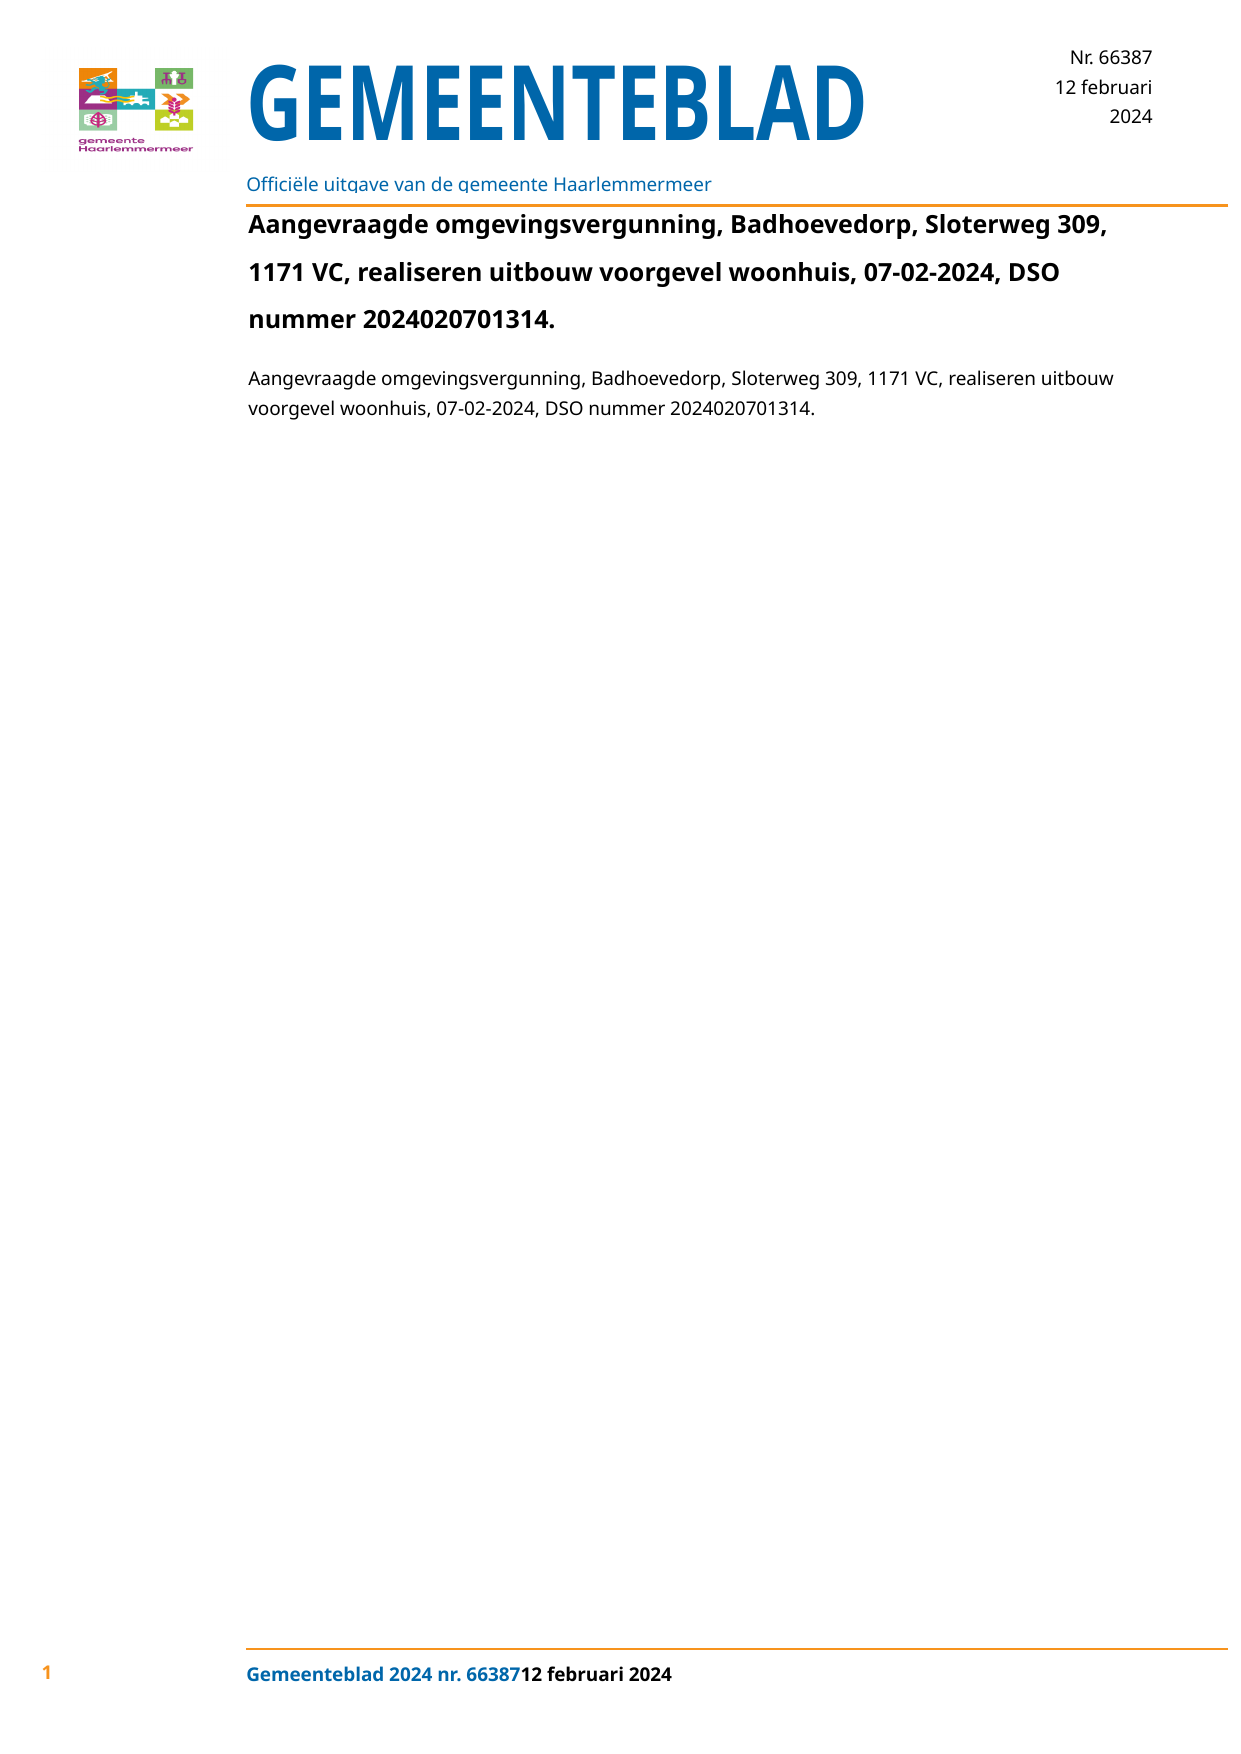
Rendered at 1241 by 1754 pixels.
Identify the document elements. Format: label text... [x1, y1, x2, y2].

text Aangevraagde omgevingsvergunning, Badhoevedorp, Sloterweg 309, 1171 VC, realiseren uitbouw voorgevel woonhuis, 07-02-2024, DSO nummer 2024020701314. [248, 366, 1152, 421]
picture [41, 47, 231, 172]
text Aangevraagde omgevingsvergunning, Badhoevedorp, Sloterweg 309, 1171 VC, realiseren uitbouw voorgevel woonhuis, 07-02-2024, DSO nummer 2024020701314. [248, 207, 1152, 336]
